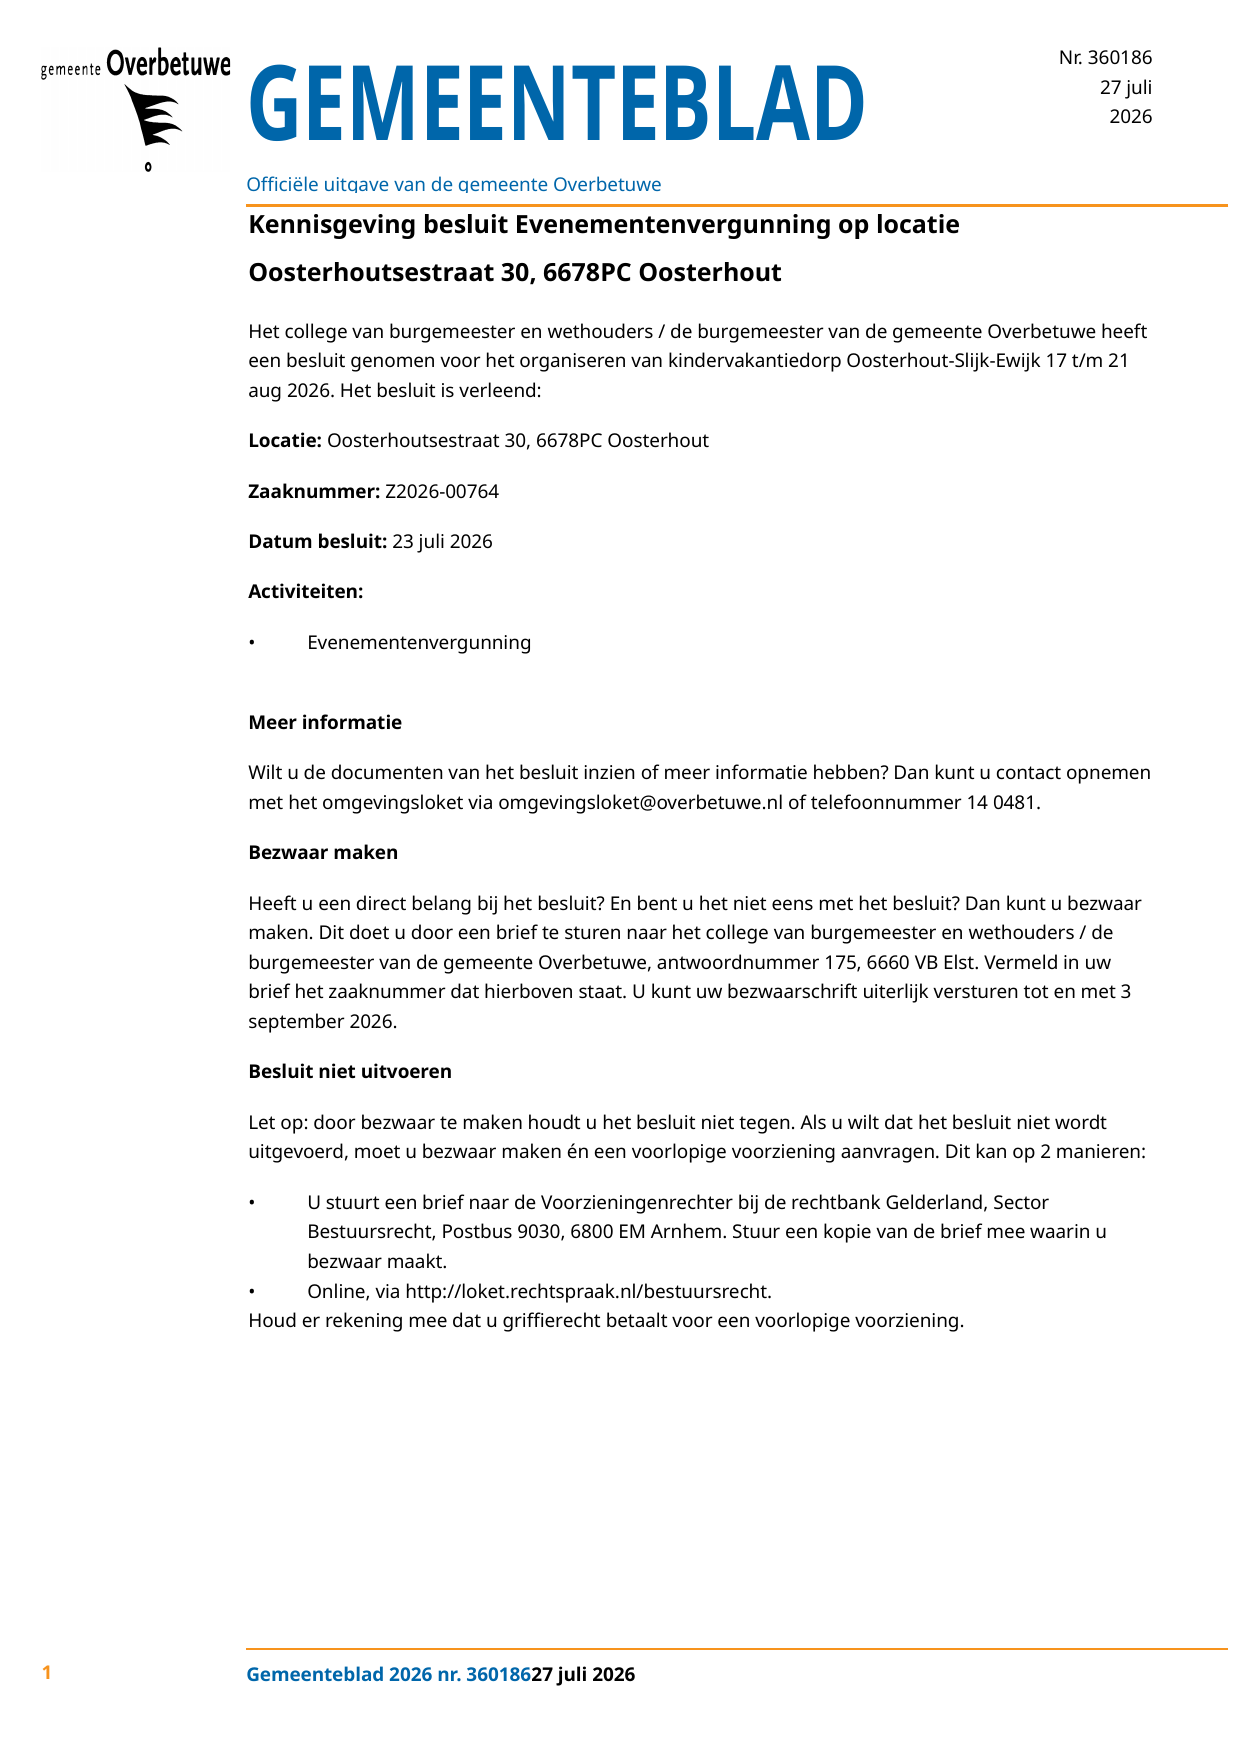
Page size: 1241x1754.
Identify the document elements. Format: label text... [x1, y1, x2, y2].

text Wilt u de documenten van het besluit inzien of meer informatie hebben? Dan kunt u contact opnemen met het omgevingsloket via omgevingsloket@overbetuwe.nl of telefoonnummer 14 0481. [248, 759, 1152, 815]
text Heeft u een direct belang bij het besluit? En bent u het niet eens met het besluit? Dan kunt u bezwaar maken. Dit doet u door een brief te sturen naar het college van burgemeester en wethouders / de burgemeester van de gemeente Overbetuwe, antwoordnummer 175, 6660 VB Elst. Vermeld in uw brief het zaaknummer dat hierboven staat. U kunt uw bezwaarschrift uiterlijk versturen tot en met 3 september 2026. [248, 890, 1152, 1034]
text Kennisgeving besluit Evenementenvergunning op locatie Oosterhoutsestraat 30, 6678PC Oosterhout [248, 207, 1152, 288]
text Let op: door bezwaar te maken houdt u het besluit niet tegen. Als u wilt dat het besluit niet wordt uitgevoerd, moet u bezwaar maken én een voorlopige voorziening aanvragen. Dit kan op 2 manieren: [248, 1109, 1152, 1164]
text Locatie: Oosterhoutsestraat 30, 6678PC Oosterhout [248, 427, 1152, 453]
text Het college van burgemeester en wethouders / de burgemeester van de gemeente Overbetuwe heeft een besluit genomen voor het organiseren van kindervakantiedorp Oosterhout-Slijk-Ewijk 17 t/m 21 aug 2026. Het besluit is verleend: [248, 318, 1152, 403]
text Activiteiten: [248, 579, 1152, 604]
text Houd er rekening mee dat u griffierecht betaalt voor een voorlopige voorziening. [248, 1307, 1152, 1333]
text Bezwaar maken [248, 839, 1152, 865]
text Meer informatie [248, 709, 1152, 735]
text Datum besluit: 23 juli 2026 [248, 528, 1152, 554]
text Besluit niet uitvoeren [248, 1059, 1152, 1084]
list Online, via http://loket.rechtspraak.nl/bestuursrecht. [248, 1278, 1152, 1304]
list U stuurt een brief naar de Voorzieningenrechter bij de rechtbank Gelderland, Sector Bestuursrecht, Postbus 9030, 6800 EM Arnhem. Stuur een kopie van de brief mee waarin u bezwaar maakt. [248, 1189, 1152, 1274]
text Zaaknummer: Z2026-00764 [248, 478, 1152, 504]
list Evenementenvergunning [248, 629, 1152, 655]
picture [41, 47, 231, 172]
